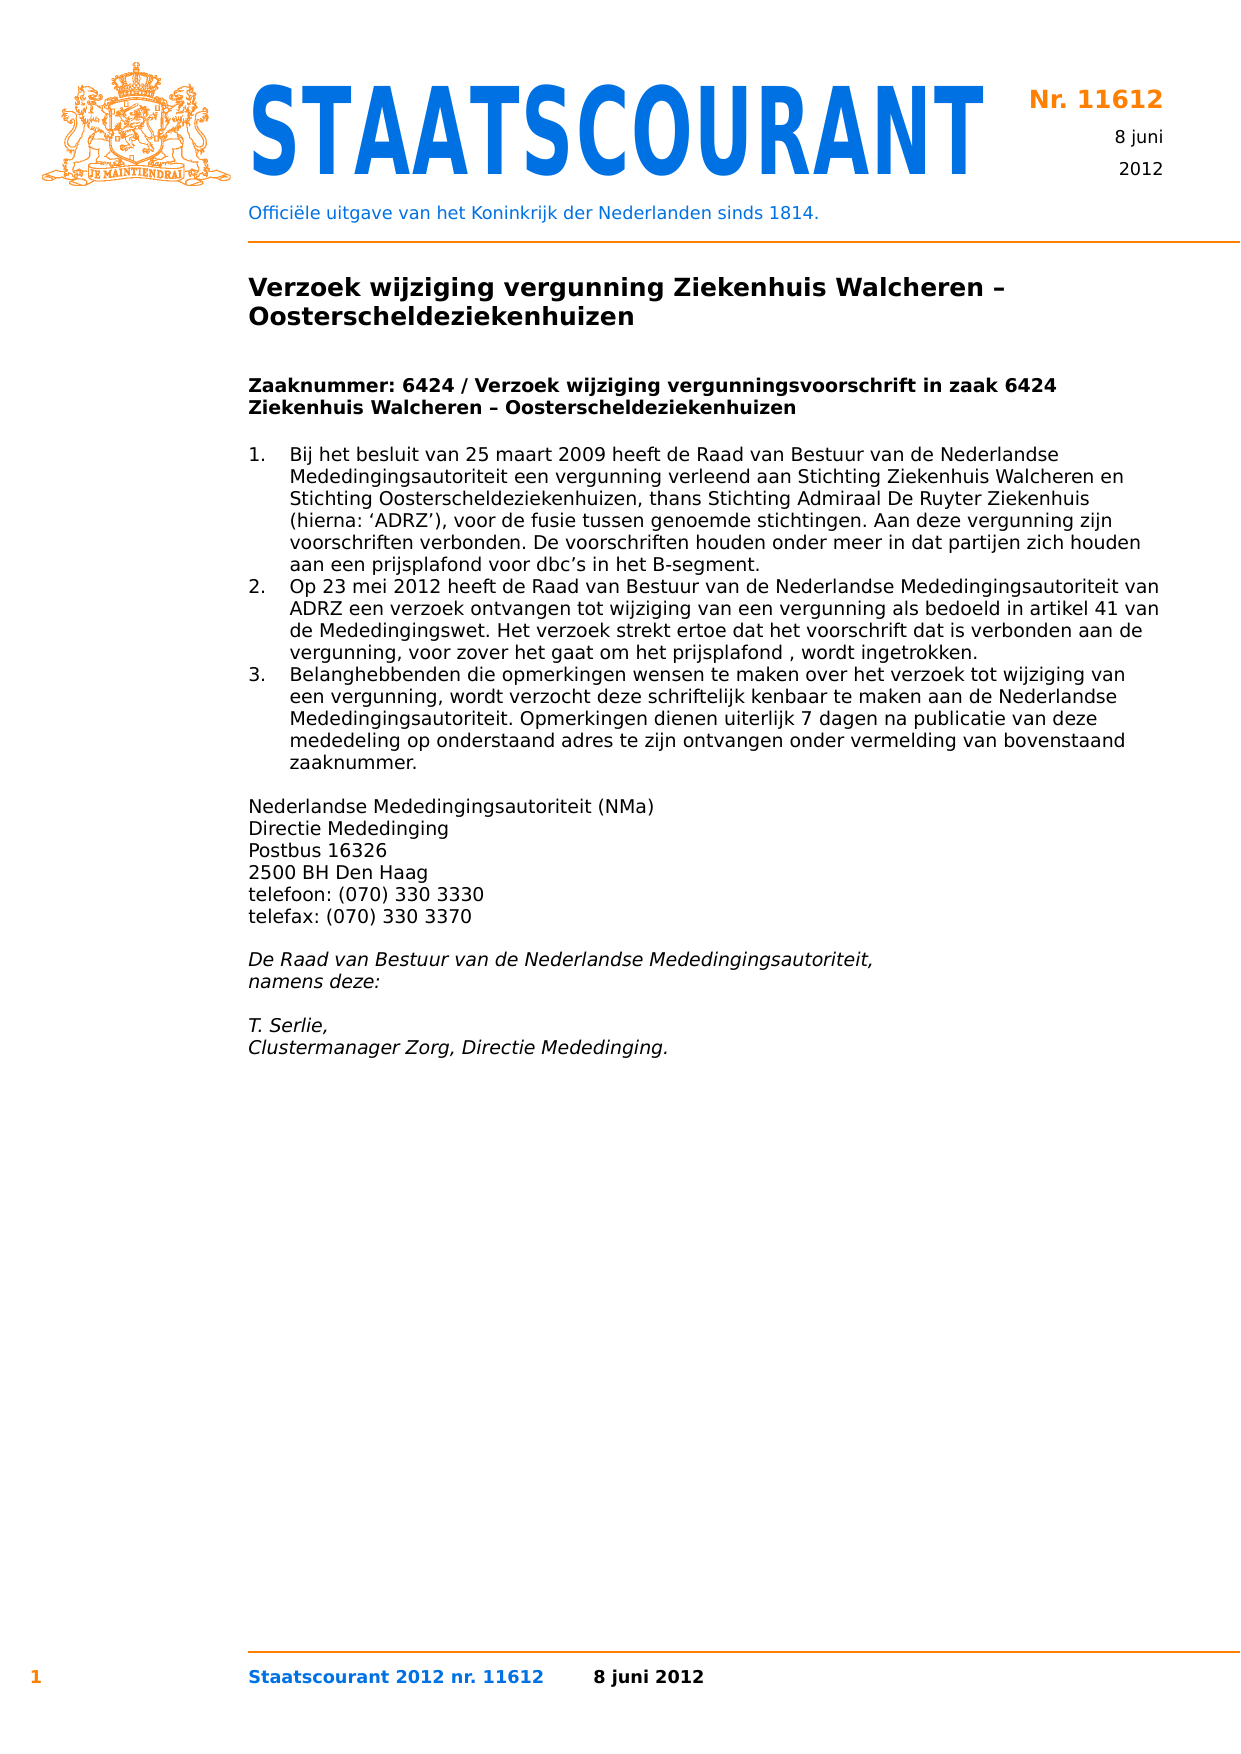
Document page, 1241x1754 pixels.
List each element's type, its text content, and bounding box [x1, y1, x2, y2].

table_cell Officiële uitgave van het Koninkrijk der Nederlanden sinds 1814. [248, 203, 1240, 241]
text Postbus 16326 [248, 839, 1163, 862]
text telefax: (070) 330 3370 [248, 906, 1163, 927]
text 2. Op 23 mei 2012 heeft de Raad van Bestuur van de Nederlandse Mededingingsautoriteit van ADRZ een verzoek ontvangen tot wijziging van een vergunning als bedoeld in artikel 41 van de Mededingingswet. Het verzoek strekt ertoe dat het voorschrift dat is verbonden aan de vergunning, voor zover het gaat om het prijsplafond , wordt ingetrokken. [248, 576, 1163, 664]
table_header Nr. 11612 [998, 62, 1240, 121]
text 2500 BH Den Haag [248, 862, 1163, 883]
table_header STAATSCOURANT [248, 62, 998, 203]
text Directie Mededinging [248, 818, 1163, 839]
text 1. Bij het besluit van 25 maart 2009 heeft de Raad van Bestuur van de Nederlandse Mededingingsautoriteit een vergunning verleend aan Stichting Ziekenhuis Walcheren en Stichting Oosterscheldeziekenhuizen, thans Stichting Admiraal De Ruyter Ziekenhuis (hierna: ‘ADRZ’), voor de fusie tussen genoemde stichtingen. Aan deze vergunning zijn voorschriften verbonden. De voorschriften houden onder meer in dat partijen zich houden aan een prijsplafond voor dbc’s in het B-segment. [248, 444, 1163, 576]
table_header [25, 62, 248, 241]
text De Raad van Bestuur van de Nederlandse Mededingingsautoriteit, namens deze: T. Serlie, Clustermanager Zorg, Directie Mededinging. [248, 949, 1163, 1059]
subtitle Zaaknummer: 6424 / Verzoek wijziging vergunningsvoorschrift in zaak 6424 Ziekenhuis Walcheren – Oosterscheldeziekenhuizen [248, 375, 1163, 419]
text telefoon: (070) 330 3330 [248, 883, 1163, 906]
picture [41, 62, 231, 186]
table_cell 8 juni [998, 121, 1240, 153]
text Nederlandse Mededingingsautoriteit (NMa) [248, 796, 1163, 818]
text 3. Belanghebbenden die opmerkingen wensen te maken over het verzoek tot wijziging van een vergunning, wordt verzocht deze schriftelijk kenbaar te maken aan de Nederlandse Mededingingsautoriteit. Opmerkingen dienen uiterlijk 7 dagen na publicatie van deze mededeling op onderstaand adres te zijn ontvangen onder vermelding van bovenstaand zaaknummer. [248, 664, 1163, 774]
subtitle Verzoek wijziging vergunning Ziekenhuis Walcheren – Oosterscheldeziekenhuizen [248, 273, 1163, 331]
table_cell 2012 [998, 153, 1240, 203]
